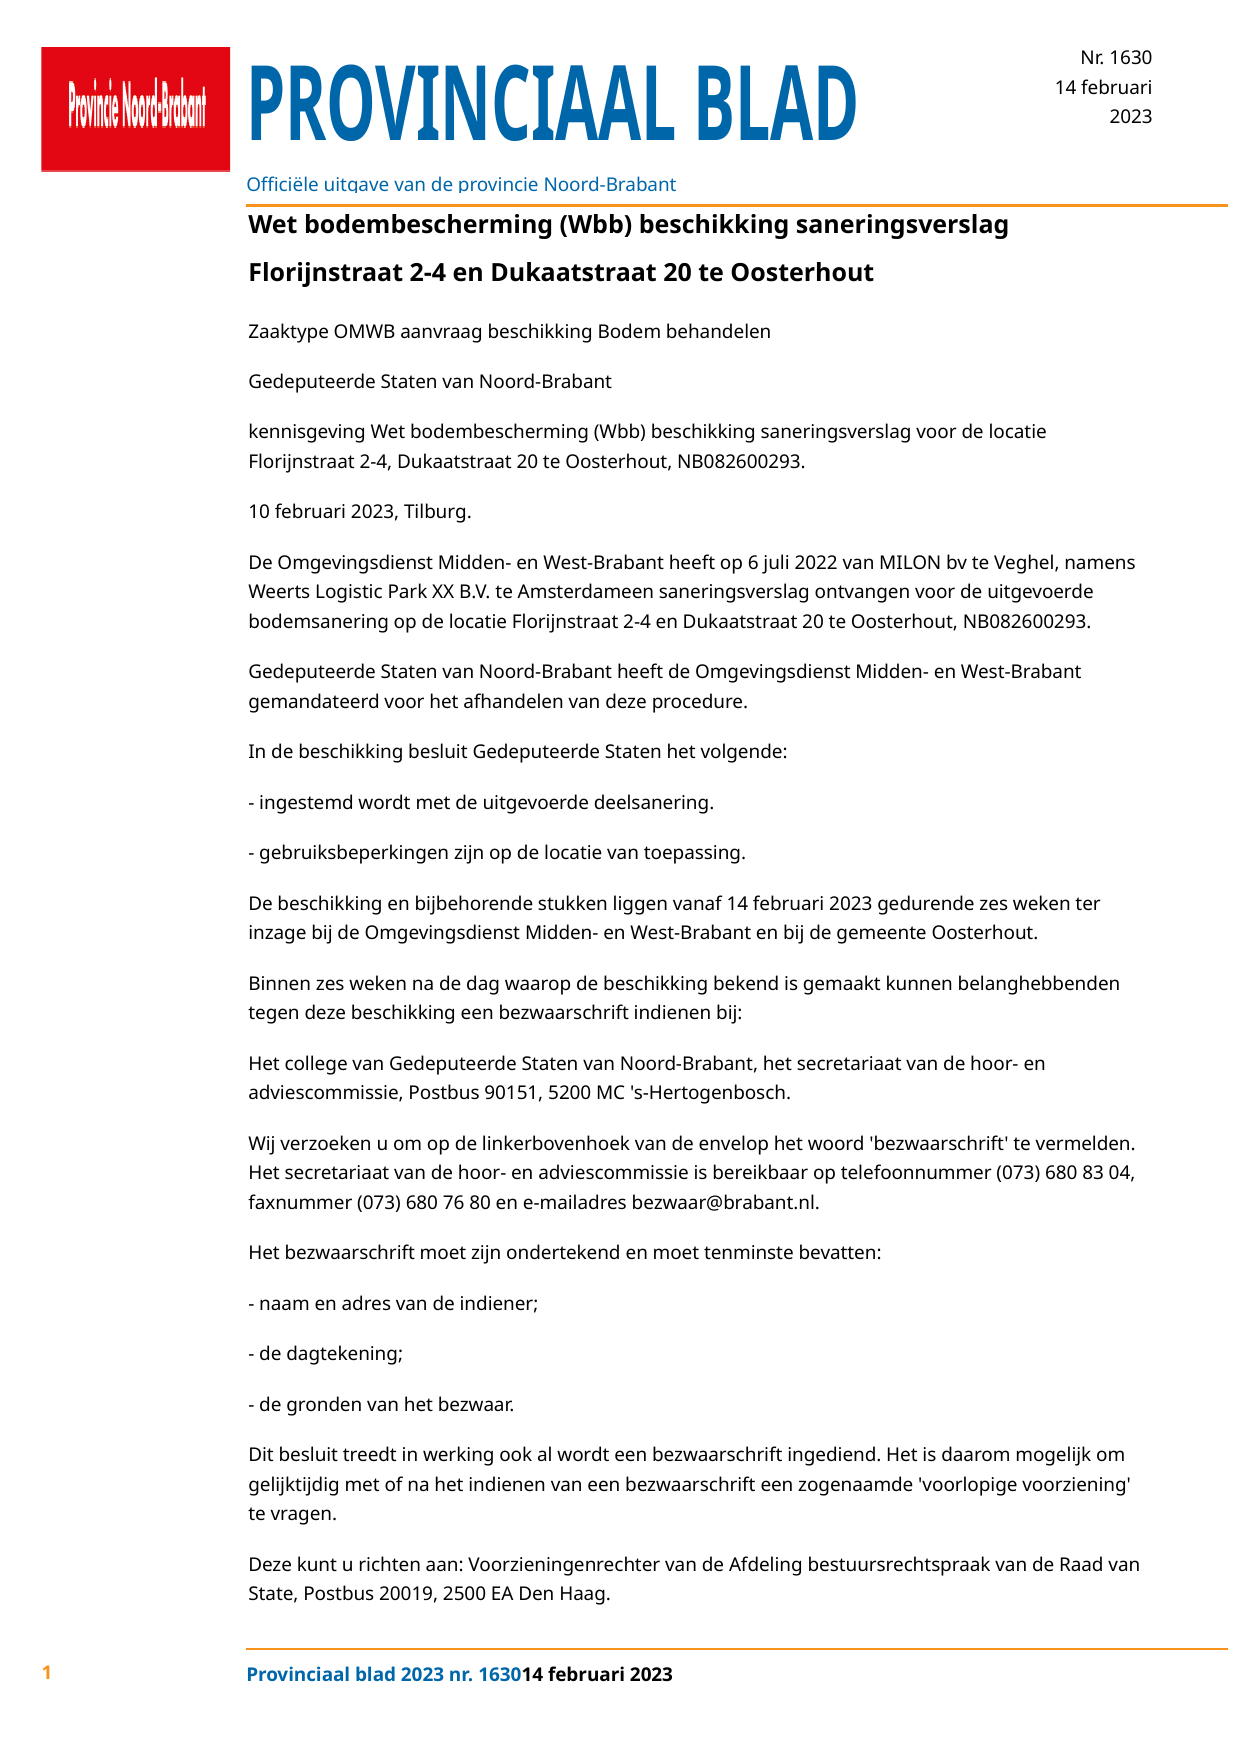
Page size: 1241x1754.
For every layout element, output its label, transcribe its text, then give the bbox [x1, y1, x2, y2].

text Dit besluit treedt in werking ook al wordt een bezwaarschrift ingediend. Het is daarom mogelijk om gelijktijdig met of na het indienen van een bezwaarschrift een zogenaamde 'voorlopige voorziening' te vragen. [248, 1441, 1152, 1526]
text Gedeputeerde Staten van Noord-Brabant [248, 368, 1152, 394]
text - de gronden van het bezwaar. [248, 1391, 1152, 1417]
text Het bezwaarschrift moet zijn ondertekend en moet tenminste bevatten: [248, 1239, 1152, 1265]
text Wet bodembescherming (Wbb) beschikking saneringsverslag Florijnstraat 2-4 en Dukaatstraat 20 te Oosterhout [248, 207, 1152, 288]
text kennisgeving Wet bodembescherming (Wbb) beschikking saneringsverslag voor de locatie Florijnstraat 2-4, Dukaatstraat 20 te Oosterhout, NB082600293. [248, 419, 1152, 474]
text Wij verzoeken u om op de linkerbovenhoek van de envelop het woord 'bezwaarschrift' te vermelden. Het secretariaat van de hoor- en adviescommissie is bereikbaar op telefoonnummer (073) 680 83 04, faxnummer (073) 680 76 80 en e-mailadres bezwaar@brabant.nl. [248, 1130, 1152, 1215]
text - gebruiksbeperkingen zijn op de locatie van toepassing. [248, 839, 1152, 865]
text Zaaktype OMWB aanvraag beschikking Bodem behandelen [248, 318, 1152, 344]
text Het college van Gedeputeerde Staten van Noord-Brabant, het secretariaat van de hoor- en adviescommissie, Postbus 90151, 5200 MC 's-Hertogenbosch. [248, 1050, 1152, 1105]
text Gedeputeerde Staten van Noord-Brabant heeft de Omgevingsdienst Midden- en West-Brabant gemandateerd voor het afhandelen van deze procedure. [248, 659, 1152, 714]
text In de beschikking besluit Gedeputeerde Staten het volgende: [248, 739, 1152, 764]
text - de dagtekening; [248, 1340, 1152, 1366]
text De Omgevingsdienst Midden- en West-Brabant heeft op 6 juli 2022 van MILON bv te Veghel, namens Weerts Logistic Park XX B.V. te Amsterdameen saneringsverslag ontvangen voor de uitgevoerde bodemsanering op de locatie Florijnstraat 2-4 en Dukaatstraat 20 te Oosterhout, NB082600293. [248, 549, 1152, 634]
text - naam en adres van de indiener; [248, 1290, 1152, 1316]
text Binnen zes weken na de dag waarop de beschikking bekend is gemaakt kunnen belanghebbenden tegen deze beschikking een bezwaarschrift indienen bij: [248, 970, 1152, 1025]
text 10 februari 2023, Tilburg. [248, 499, 1152, 524]
text Deze kunt u richten aan: Voorzieningenrechter van de Afdeling bestuursrechtspraak van de Raad van State, Postbus 20019, 2500 EA Den Haag. [248, 1551, 1152, 1606]
picture [41, 47, 231, 172]
text - ingestemd wordt met de uitgevoerde deelsanering. [248, 789, 1152, 815]
text De beschikking en bijbehorende stukken liggen vanaf 14 februari 2023 gedurende zes weken ter inzage bij de Omgevingsdienst Midden- en West-Brabant en bij de gemeente Oosterhout. [248, 890, 1152, 945]
